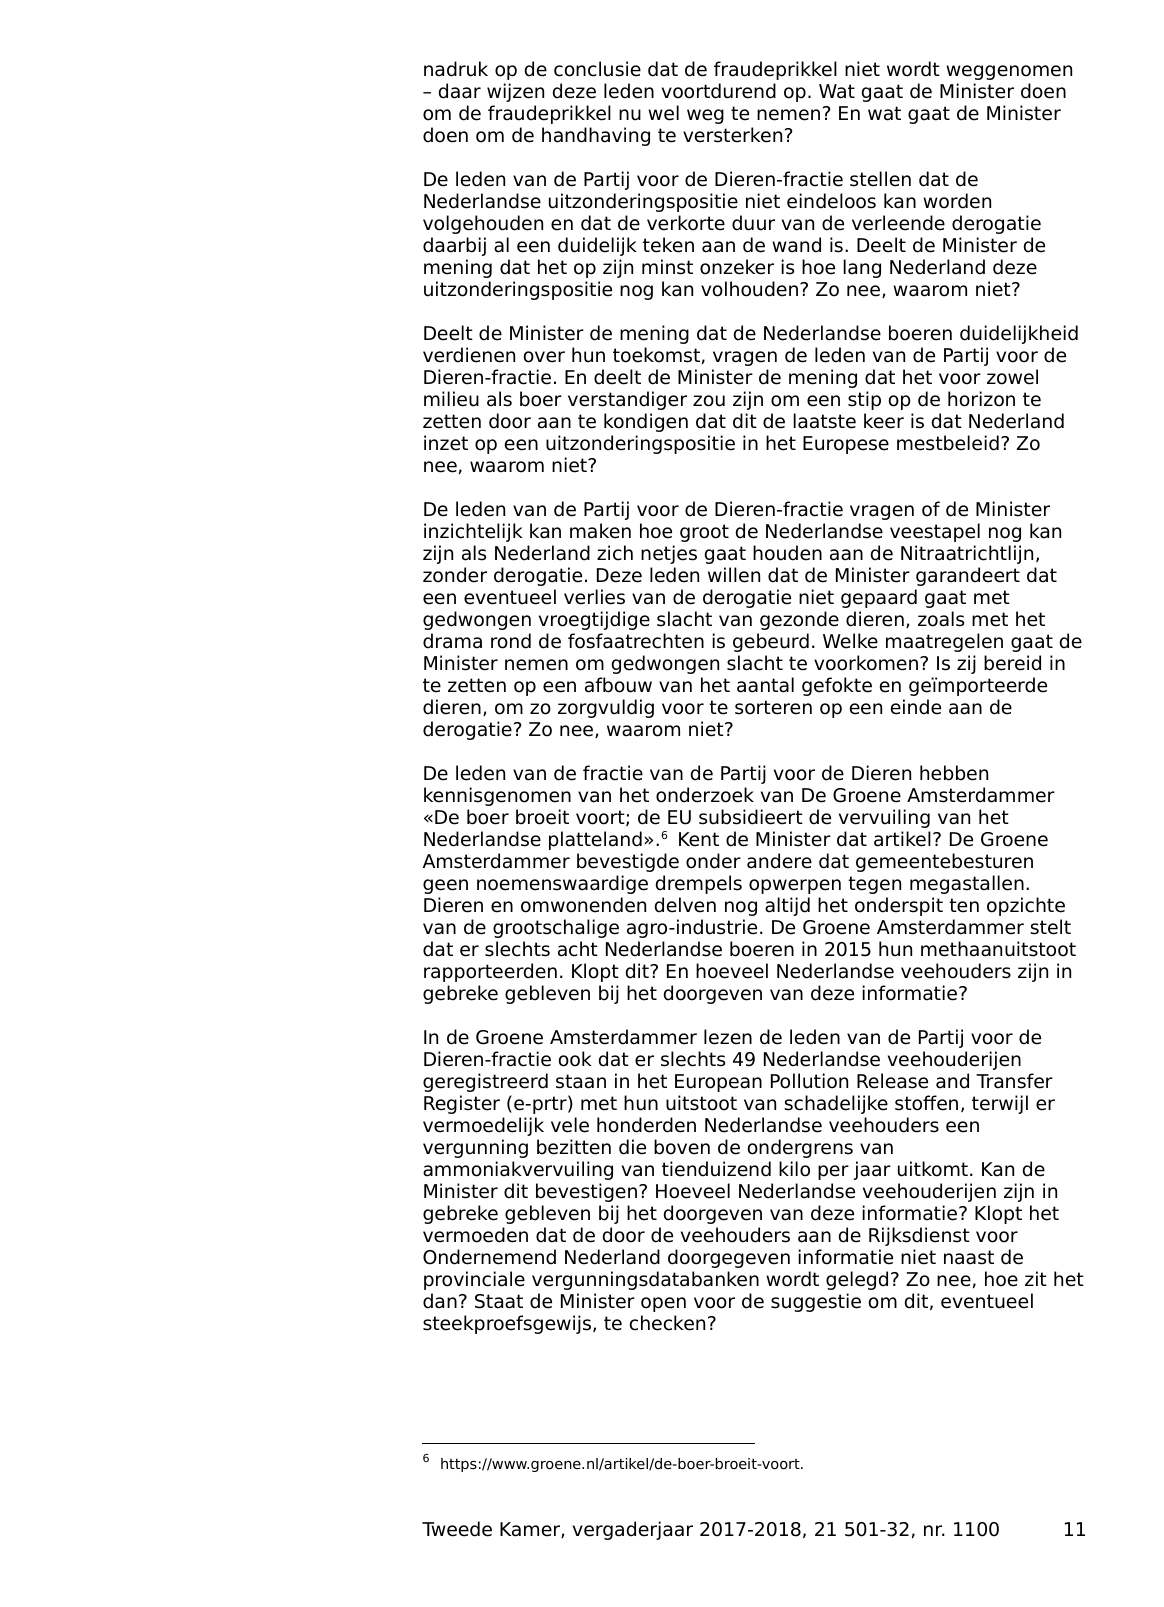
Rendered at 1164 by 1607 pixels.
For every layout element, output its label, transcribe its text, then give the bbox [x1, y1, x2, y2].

text De leden van de fractie van de Partij voor de Dieren hebben kennisgenomen van het onderzoek van De Groene Amsterdammer «De boer broeit voort; de EU subsidieert de vervuiling van het Nederlandse platteland». Kent de Minister dat artikel? De Groene Amsterdammer bevestigde onder andere dat gemeentebesturen geen noemenswaardige drempels opwerpen tegen megastallen. Dieren en omwonenden delven nog altijd het onderspit ten opzichte van de grootschalige agro-industrie. De Groene Amsterdammer stelt dat er slechts acht Nederlandse boeren in 2015 hun methaanuitstoot rapporteerden. Klopt dit? En hoeveel Nederlandse veehouders zijn in gebreke gebleven bij het doorgeven van deze informatie? [422, 763, 1087, 1005]
text Deelt de Minister de mening dat de Nederlandse boeren duidelijkheid verdienen over hun toekomst, vragen de leden van de Partij voor de Dieren-fractie. En deelt de Minister de mening dat het voor zowel milieu als boer verstandiger zou zijn om een stip op de horizon te zetten door aan te kondigen dat dit de laatste keer is dat Nederland inzet op een uitzonderingspositie in het Europese mestbeleid? Zo nee, waarom niet? [422, 323, 1087, 477]
text De leden van de Partij voor de Dieren-fractie stellen dat de Nederlandse uitzonderingspositie niet eindeloos kan worden volgehouden en dat de verkorte duur van de verleende derogatie daarbij al een duidelijk teken aan de wand is. Deelt de Minister de mening dat het op zijn minst onzeker is hoe lang Nederland deze uitzonderingspositie nog kan volhouden? Zo nee, waarom niet? [422, 169, 1087, 301]
text https://www.groene.nl/artikel/de-boer-broeit-voort. [422, 1452, 1087, 1474]
text De leden van de Partij voor de Dieren-fractie vragen of de Minister inzichtelijk kan maken hoe groot de Nederlandse veestapel nog kan zijn als Nederland zich netjes gaat houden aan de Nitraatrichtlijn, zonder derogatie. Deze leden willen dat de Minister garandeert dat een eventueel verlies van de derogatie niet gepaard gaat met gedwongen vroegtijdige slacht van gezonde dieren, zoals met het drama rond de fosfaatrechten is gebeurd. Welke maatregelen gaat de Minister nemen om gedwongen slacht te voorkomen? Is zij bereid in te zetten op een afbouw van het aantal gefokte en geïmporteerde dieren, om zo zorgvuldig voor te sorteren op een einde aan de derogatie? Zo nee, waarom niet? [422, 499, 1087, 741]
text In de Groene Amsterdammer lezen de leden van de Partij voor de Dieren-fractie ook dat er slechts 49 Nederlandse veehouderijen geregistreerd staan in het European Pollution Release and Transfer Register (e-prtr) met hun uitstoot van schadelijke stoffen, terwijl er vermoedelijk vele honderden Nederlandse veehouders een vergunning bezitten die boven de ondergrens van ammoniakvervuiling van tienduizend kilo per jaar uitkomt. Kan de Minister dit bevestigen? Hoeveel Nederlandse veehouderijen zijn in gebreke gebleven bij het doorgeven van deze informatie? Klopt het vermoeden dat de door de veehouders aan de Rijksdienst voor Ondernemend Nederland doorgegeven informatie niet naast de provinciale vergunningsdatabanken wordt gelegd? Zo nee, hoe zit het dan? Staat de Minister open voor de suggestie om dit, eventueel steekproefsgewijs, te checken? [422, 1027, 1087, 1335]
text nadruk op de conclusie dat de fraudeprikkel niet wordt weggenomen – daar wijzen deze leden voortdurend op. Wat gaat de Minister doen om de fraudeprikkel nu wel weg te nemen? En wat gaat de Minister doen om de handhaving te versterken? [422, 59, 1087, 147]
